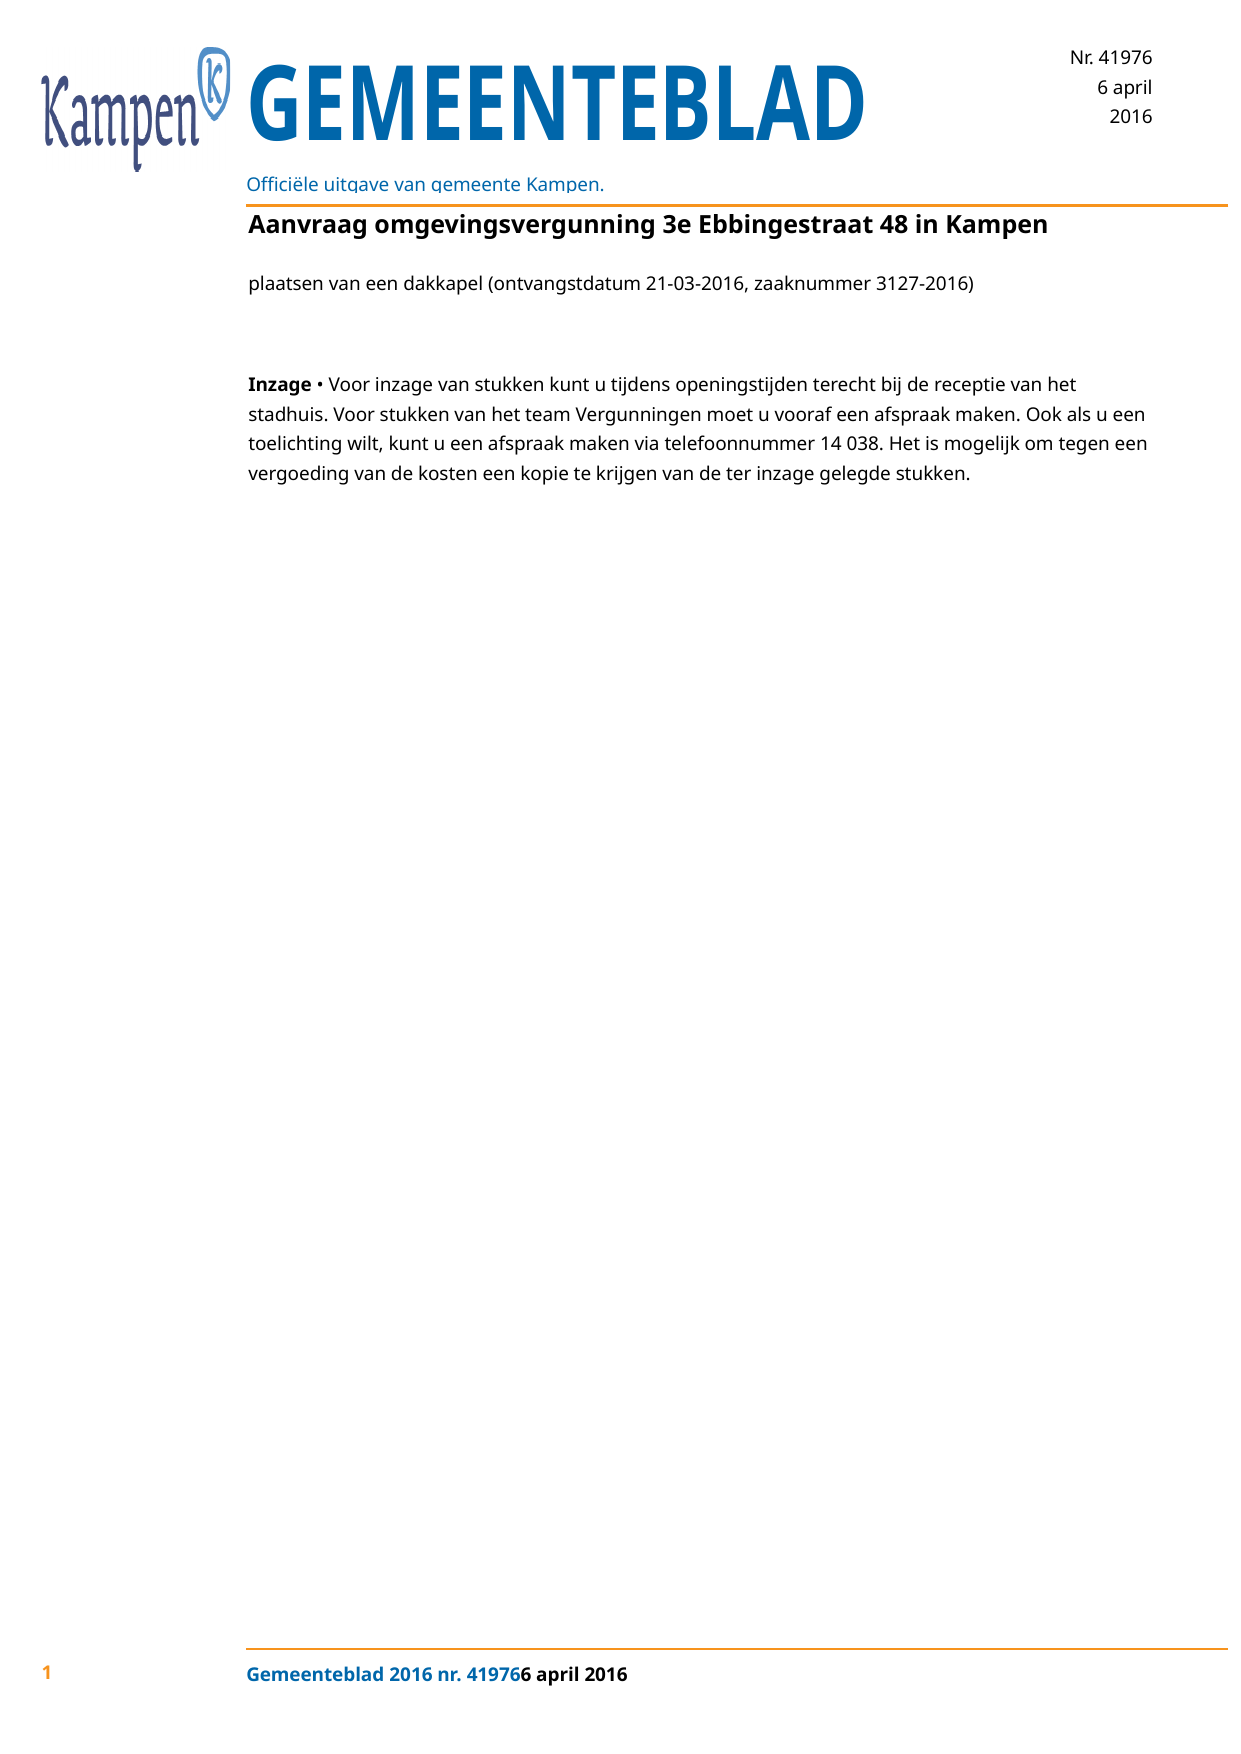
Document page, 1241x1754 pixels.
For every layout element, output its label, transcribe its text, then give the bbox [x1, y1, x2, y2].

picture [41, 47, 231, 172]
text plaatsen van een dakkapel (ontvangstdatum 21-03-2016, zaaknummer 3127-2016) [248, 270, 1152, 296]
text Inzage • Voor inzage van stukken kunt u tijdens openingstijden terecht bij de receptie van het stadhuis. Voor stukken van het team Vergunningen moet u vooraf een afspraak maken. Ook als u een toelichting wilt, kunt u een afspraak maken via telefoonnummer 14 038. Het is mogelijk om tegen een vergoeding van de kosten een kopie te krijgen van de ter inzage gelegde stukken. [248, 371, 1152, 486]
text Aanvraag omgevingsvergunning 3e Ebbingestraat 48 in Kampen [248, 207, 1152, 241]
